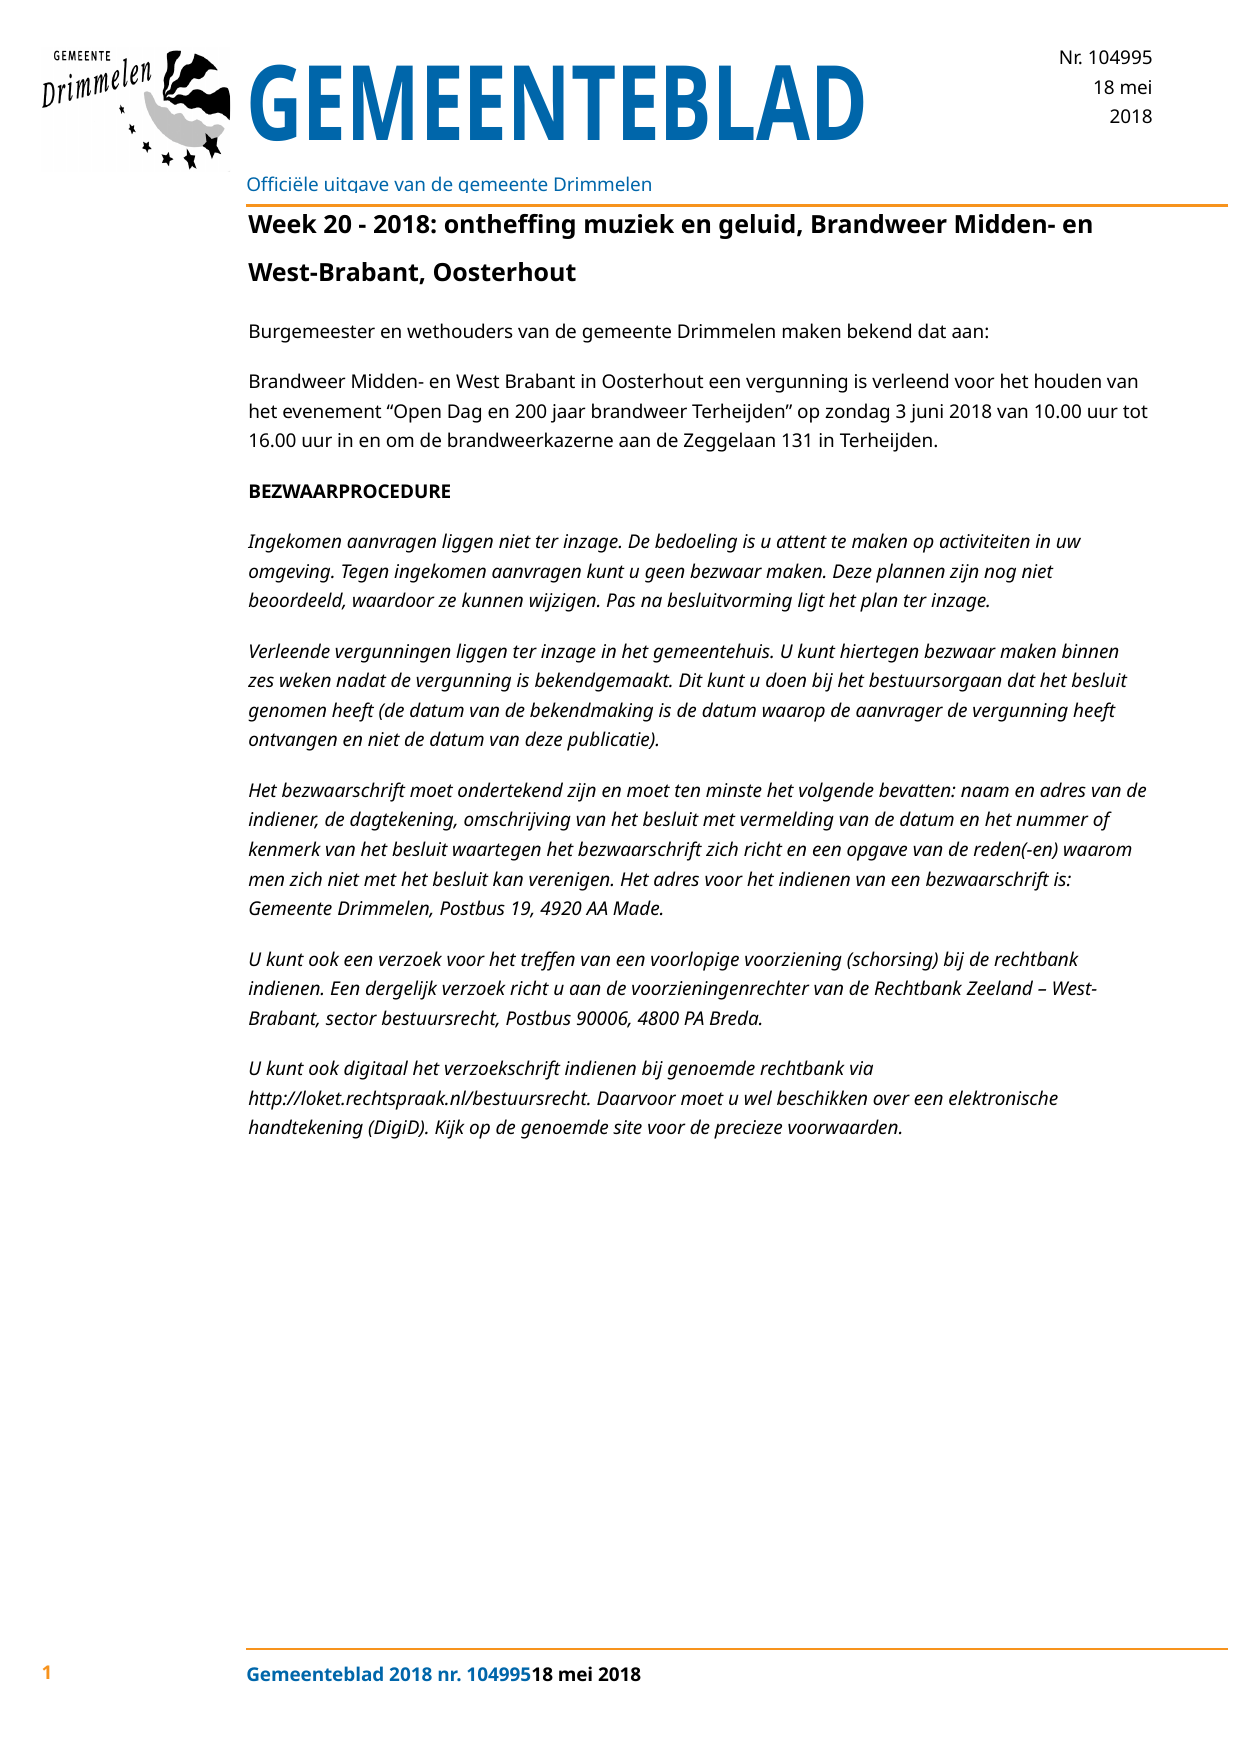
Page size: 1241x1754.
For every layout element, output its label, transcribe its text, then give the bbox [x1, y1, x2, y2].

text Week 20 - 2018: ontheffing muziek en geluid, Brandweer Midden- en West-Brabant, Oosterhout [248, 207, 1152, 288]
text Ingekomen aanvragen liggen niet ter inzage. De bedoeling is u attent te maken op activiteiten in uw omgeving. Tegen ingekomen aanvragen kunt u geen bezwaar maken. Deze plannen zijn nog niet beoordeeld, waardoor ze kunnen wijzigen. Pas na besluitvorming ligt het plan ter inzage. [248, 528, 1152, 613]
text U kunt ook een verzoek voor het treffen van een voorlopige voorziening (schorsing) bij de rechtbank indienen. Een dergelijk verzoek richt u aan de voorzieningenrechter van de Rechtbank Zeeland – West-Brabant, sector bestuursrecht, Postbus 90006, 4800 PA Breda. [248, 946, 1152, 1031]
text Burgemeester en wethouders van de gemeente Drimmelen maken bekend dat aan: [248, 318, 1152, 344]
text Het bezwaarschrift moet ondertekend zijn en moet ten minste het volgende bevatten: naam en adres van de indiener, de dagtekening, omschrijving van het besluit met vermelding van de datum en het nummer of kenmerk van het besluit waartegen het bezwaarschrift zich richt en een opgave van de reden(-en) waarom men zich niet met het besluit kan verenigen. Het adres voor het indienen van een bezwaarschrift is: Gemeente Drimmelen, Postbus 19, 4920 AA Made. [248, 777, 1152, 921]
text BEZWAARPROCEDURE [248, 478, 1152, 504]
text U kunt ook digitaal het verzoekschrift indienen bij genoemde rechtbank via http://loket.rechtspraak.nl/bestuursrecht. Daarvoor moet u wel beschikken over een elektronische handtekening (DigiD). Kijk op de genoemde site voor de precieze voorwaarden. [248, 1055, 1152, 1140]
text Verleende vergunningen liggen ter inzage in het gemeentehuis. U kunt hiertegen bezwaar maken binnen zes weken nadat de vergunning is bekendgemaakt. Dit kunt u doen bij het bestuursorgaan dat het besluit genomen heeft (de datum van de bekendmaking is de datum waarop de aanvrager de vergunning heeft ontvangen en niet de datum van deze publicatie). [248, 638, 1152, 752]
text Brandweer Midden- en West Brabant in Oosterhout een vergunning is verleend voor het houden van het evenement “Open Dag en 200 jaar brandweer Terheijden” op zondag 3 juni 2018 van 10.00 uur tot 16.00 uur in en om de brandweerkazerne aan de Zeggelaan 131 in Terheijden. [248, 368, 1152, 453]
picture [41, 47, 231, 172]
